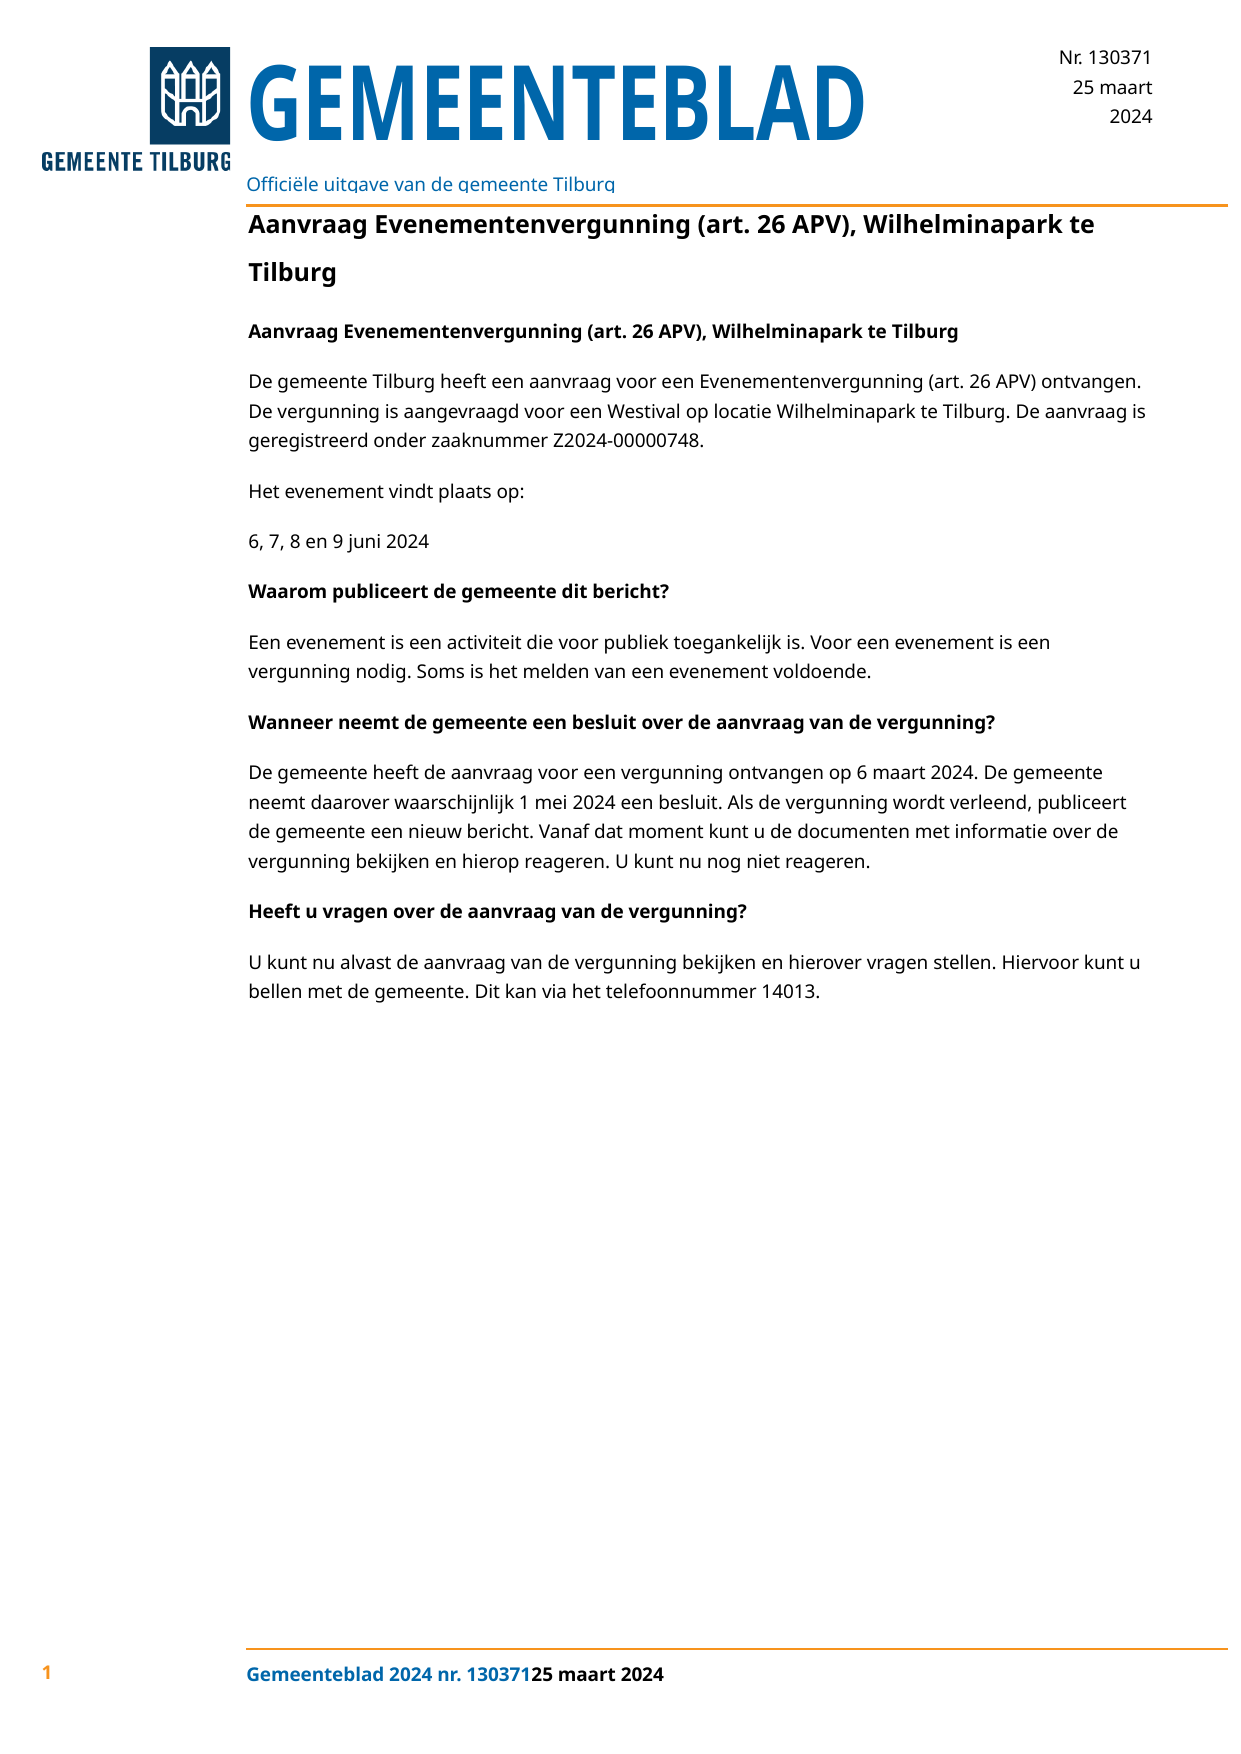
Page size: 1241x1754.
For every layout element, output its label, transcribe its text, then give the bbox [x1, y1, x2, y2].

text U kunt nu alvast de aanvraag van de vergunning bekijken en hierover vragen stellen. Hiervoor kunt u bellen met de gemeente. Dit kan via het telefoonnummer 14013. [248, 949, 1152, 1004]
picture [41, 47, 231, 172]
text Het evenement vindt plaats op: [248, 478, 1152, 504]
text Heeft u vragen over de aanvraag van de vergunning? [248, 899, 1152, 924]
text Aanvraag Evenementenvergunning (art. 26 APV), Wilhelminapark te Tilburg [248, 318, 1152, 344]
text De gemeente heeft de aanvraag voor een vergunning ontvangen op 6 maart 2024. De gemeente neemt daarover waarschijnlijk 1 mei 2024 een besluit. Als de vergunning wordt verleend, publiceert de gemeente een nieuw bericht. Vanaf dat moment kunt u de documenten met informatie over de vergunning bekijken en hierop reageren. U kunt nu nog niet reageren. [248, 759, 1152, 874]
text Wanneer neemt de gemeente een besluit over de aanvraag van de vergunning? [248, 709, 1152, 735]
text Een evenement is een activiteit die voor publiek toegankelijk is. Voor een evenement is een vergunning nodig. Soms is het melden van een evenement voldoende. [248, 629, 1152, 684]
text Waarom publiceert de gemeente dit bericht? [248, 579, 1152, 604]
text De gemeente Tilburg heeft een aanvraag voor een Evenementenvergunning (art. 26 APV) ontvangen. De vergunning is aangevraagd voor een Westival op locatie Wilhelminapark te Tilburg. De aanvraag is geregistreerd onder zaaknummer Z2024-00000748. [248, 368, 1152, 453]
text 6, 7, 8 en 9 juni 2024 [248, 528, 1152, 554]
text Aanvraag Evenementenvergunning (art. 26 APV), Wilhelminapark te Tilburg [248, 207, 1152, 288]
